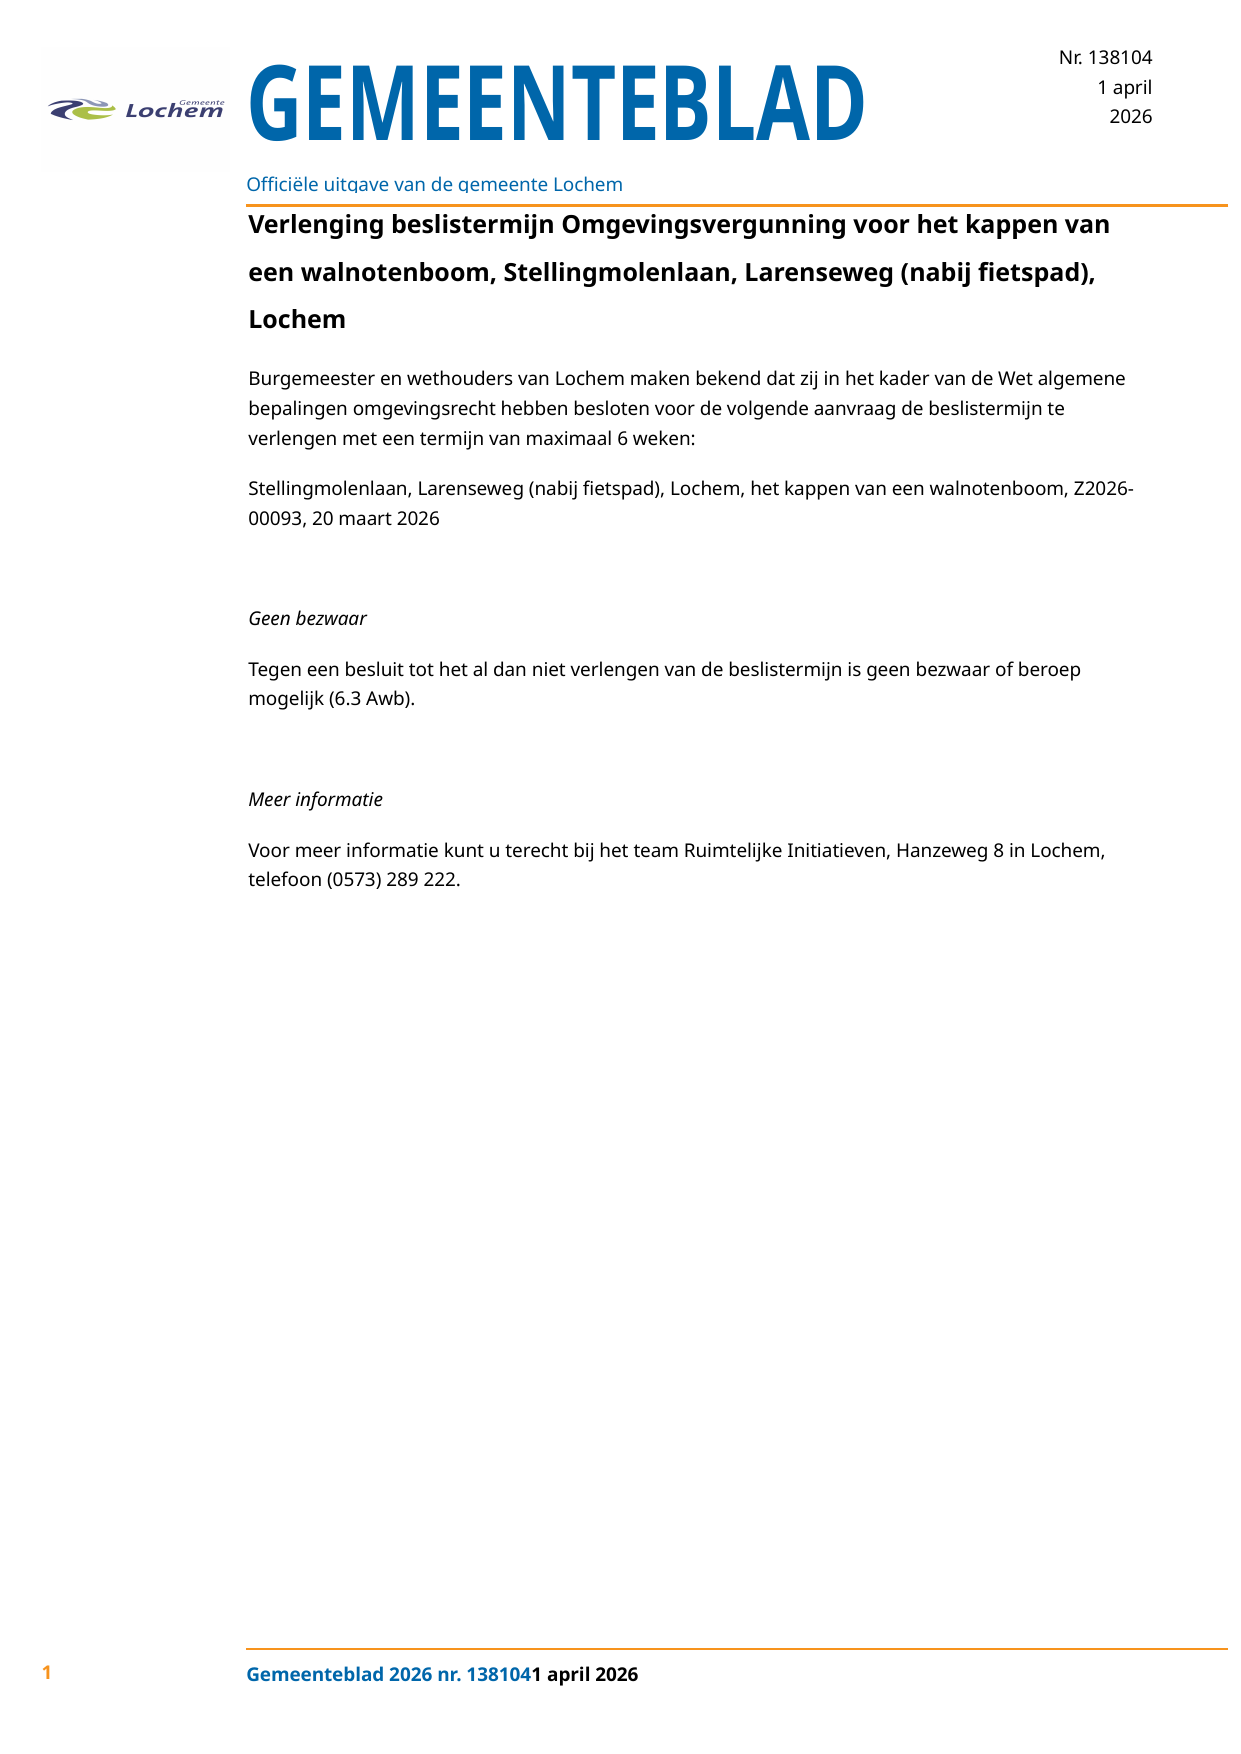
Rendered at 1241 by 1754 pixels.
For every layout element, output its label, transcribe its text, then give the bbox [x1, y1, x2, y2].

text Burgemeester en wethouders van Lochem maken bekend dat zij in het kader van de Wet algemene bepalingen omgevingsrecht hebben besloten voor de volgende aanvraag de beslistermijn te verlengen met een termijn van maximaal 6 weken: [248, 366, 1152, 450]
text Voor meer informatie kunt u terecht bij het team Ruimtelijke Initiatieven, Hanzeweg 8 in Lochem, telefoon (0573) 289 222. [248, 837, 1152, 892]
text Geen bezwaar [248, 606, 1152, 631]
text Tegen een besluit tot het al dan niet verlengen van de beslistermijn is geen bezwaar of beroep mogelijk (6.3 Awb). [248, 656, 1152, 711]
text Stellingmolenlaan, Larenseweg (nabij fietspad), Lochem, het kappen van een walnotenboom, Z2026-00093, 20 maart 2026 [248, 475, 1152, 530]
picture [41, 47, 231, 172]
text Meer informatie [248, 786, 1152, 812]
text Verlenging beslistermijn Omgevingsvergunning voor het kappen van een walnotenboom, Stellingmolenlaan, Larenseweg (nabij fietspad), Lochem [248, 207, 1152, 336]
